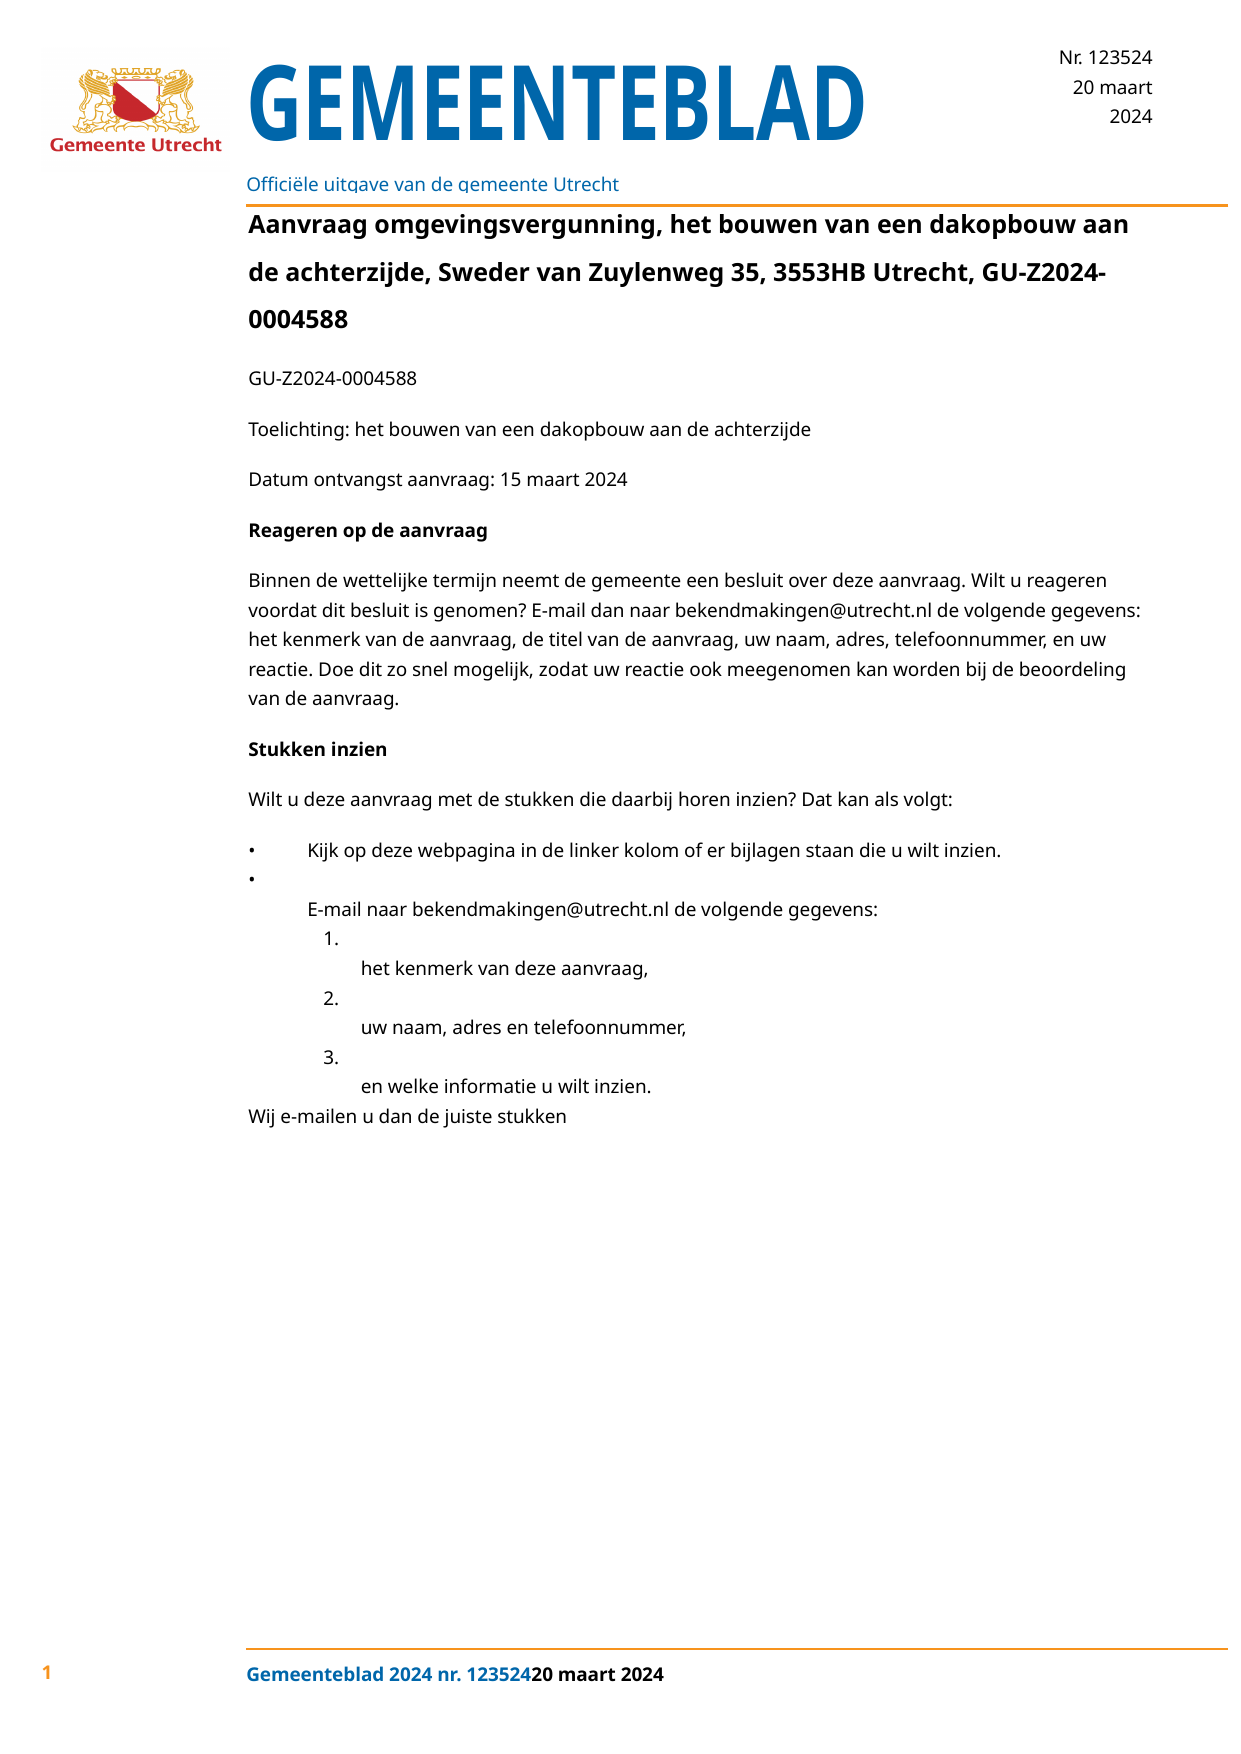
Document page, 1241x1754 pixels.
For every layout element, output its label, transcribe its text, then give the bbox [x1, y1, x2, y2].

text Binnen de wettelijke termijn neemt de gemeente een besluit over deze aanvraag. Wilt u reageren voordat dit besluit is genomen? E-mail dan naar bekendmakingen@utrecht.nl de volgende gegevens: het kenmerk van de aanvraag, de titel van de aanvraag, uw naam, adres, telefoonnummer, en uw reactie. Doe dit zo snel mogelijk, zodat uw reactie ook meegenomen kan worden bij de beoordeling van de aanvraag. [248, 567, 1152, 711]
text GU-Z2024-0004588 [248, 366, 1152, 391]
list E-mail naar bekendmakingen@utrecht.nl de volgende gegevens: [248, 896, 1152, 922]
text Toelichting: het bouwen van een dakopbouw aan de achterzijde [248, 416, 1152, 442]
list en welke informatie u wilt inzien. [323, 1073, 1152, 1099]
text Stukken inzien [248, 736, 1152, 762]
list het kenmerk van deze aanvraag, [323, 955, 1152, 981]
list uw naam, adres en telefoonnummer, [323, 1014, 1152, 1040]
text Wilt u deze aanvraag met de stukken die daarbij horen inzien? Dat kan als volgt: [248, 786, 1152, 812]
text Datum ontvangst aanvraag: 15 maart 2024 [248, 466, 1152, 492]
picture [41, 47, 231, 172]
text Aanvraag omgevingsvergunning, het bouwen van een dakopbouw aan de achterzijde, Sweder van Zuylenweg 35, 3553HB Utrecht, GU-Z2024-0004588 [248, 207, 1152, 336]
text Wij e-mailen u dan de juiste stukken [248, 1103, 1152, 1129]
text Reageren op de aanvraag [248, 517, 1152, 542]
list Kijk op deze webpagina in de linker kolom of er bijlagen staan die u wilt inzien. [248, 837, 1152, 862]
